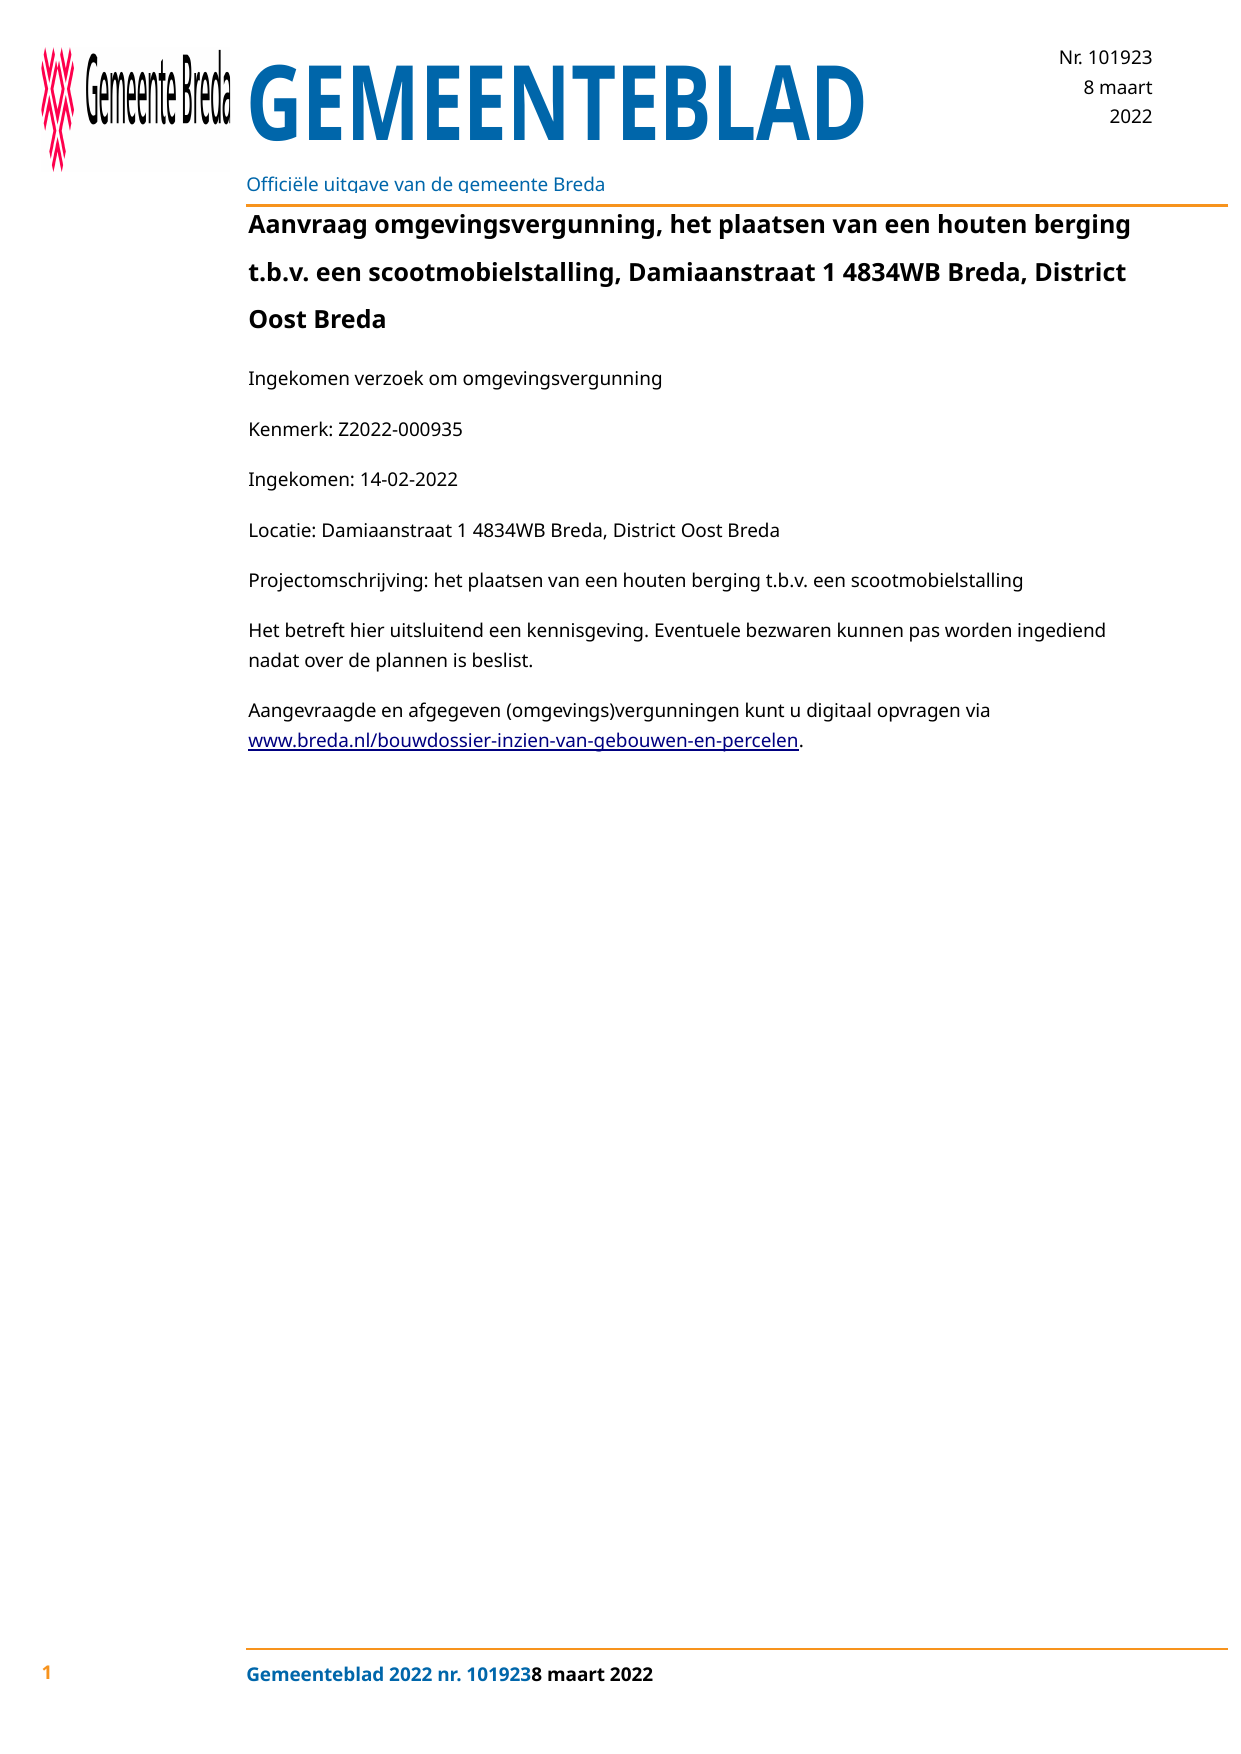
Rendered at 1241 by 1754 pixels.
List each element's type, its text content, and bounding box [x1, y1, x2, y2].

text Ingekomen: 14-02-2022 [248, 466, 1152, 492]
text Het betreft hier uitsluitend een kennisgeving. Eventuele bezwaren kunnen pas worden ingediend nadat over de plannen is beslist. [248, 618, 1152, 673]
text Projectomschrijving: het plaatsen van een houten berging t.b.v. een scootmobielstalling [248, 567, 1152, 593]
picture [41, 47, 231, 172]
text Ingekomen verzoek om omgevingsvergunning [248, 366, 1152, 391]
text Aanvraag omgevingsvergunning, het plaatsen van een houten berging t.b.v. een scootmobielstalling, Damiaanstraat 1 4834WB Breda, District Oost Breda [248, 207, 1152, 336]
text Locatie: Damiaanstraat 1 4834WB Breda, District Oost Breda [248, 517, 1152, 542]
text Aangevraagde en afgegeven (omgevings)vergunningen kunt u digitaal opvragen via www.breda.nl/bouwdossier-inzien-van-gebouwen-en-percelen. [248, 698, 1152, 753]
text Kenmerk: Z2022-000935 [248, 416, 1152, 442]
